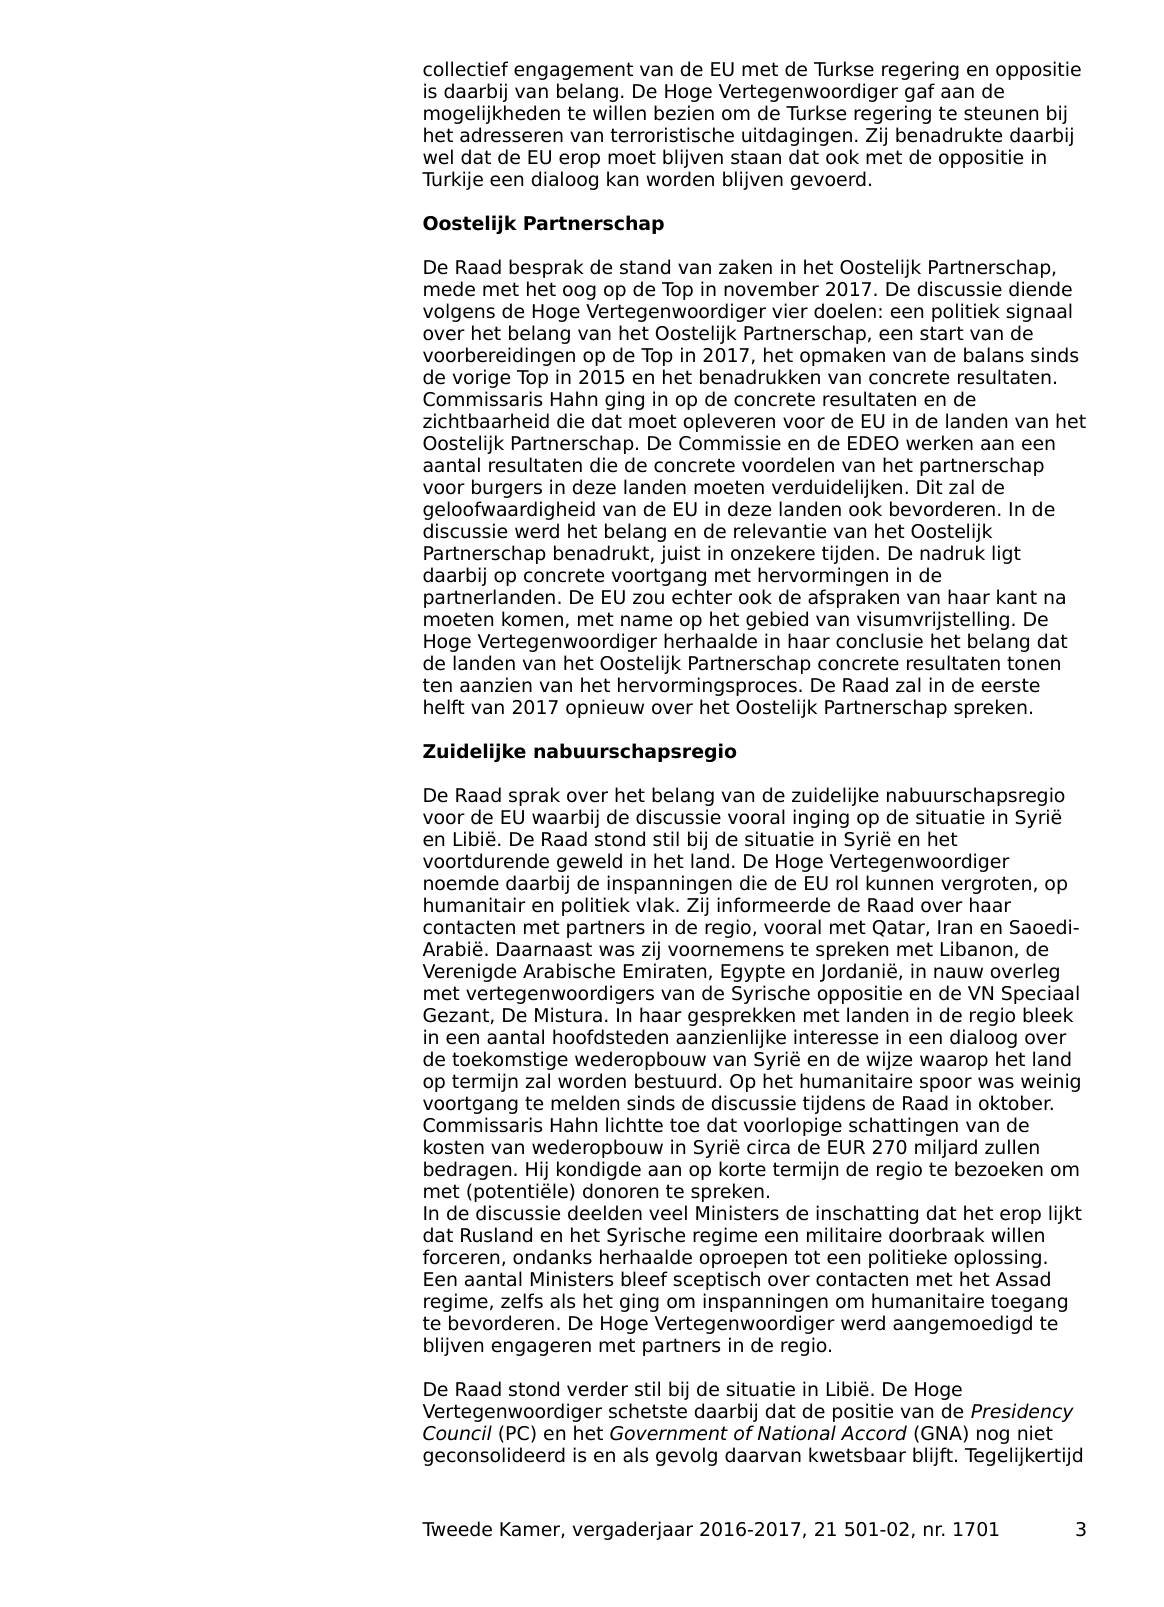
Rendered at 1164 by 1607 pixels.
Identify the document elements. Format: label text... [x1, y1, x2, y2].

text De Raad stond verder stil bij de situatie in Libië. De Hoge Vertegenwoordiger schetste daarbij dat de positie van de Presidency Council (PC) en het Government of National Accord (GNA) nog niet geconsolideerd is en als gevolg daarvan kwetsbaar blijft. Tegelijkertijd [422, 1379, 1087, 1467]
text In de discussie deelden veel Ministers de inschatting dat het erop lijkt dat Rusland en het Syrische regime een militaire doorbraak willen forceren, ondanks herhaalde oproepen tot een politieke oplossing. Een aantal Ministers bleef sceptisch over contacten met het Assad regime, zelfs als het ging om inspanningen om humanitaire toegang te bevorderen. De Hoge Vertegenwoordiger werd aangemoedigd te blijven engageren met partners in de regio. [422, 1203, 1087, 1357]
text De Raad sprak over het belang van de zuidelijke nabuurschapsregio voor de EU waarbij de discussie vooral inging op de situatie in Syrië en Libië. De Raad stond stil bij de situatie in Syrië en het voortdurende geweld in het land. De Hoge Vertegenwoordiger noemde daarbij de inspanningen die de EU rol kunnen vergroten, op humanitair en politiek vlak. Zij informeerde de Raad over haar contacten met partners in de regio, vooral met Qatar, Iran en Saoedi-Arabië. Daarnaast was zij voornemens te spreken met Libanon, de Verenigde Arabische Emiraten, Egypte en Jordanië, in nauw overleg met vertegenwoordigers van de Syrische oppositie en de VN Speciaal Gezant, De Mistura. In haar gesprekken met landen in de regio bleek in een aantal hoofdsteden aanzienlijke interesse in een dialoog over de toekomstige wederopbouw van Syrië en de wijze waarop het land op termijn zal worden bestuurd. Op het humanitaire spoor was weinig voortgang te melden sinds de discussie tijdens de Raad in oktober. Commissaris Hahn lichtte toe dat voorlopige schattingen van de kosten van wederopbouw in Syrië circa de EUR 270 miljard zullen bedragen. Hij kondigde aan op korte termijn de regio te bezoeken om met (potentiële) donoren te spreken. [422, 785, 1087, 1203]
text collectief engagement van de EU met de Turkse regering en oppositie is daarbij van belang. De Hoge Vertegenwoordiger gaf aan de mogelijkheden te willen bezien om de Turkse regering te steunen bij het adresseren van terroristische uitdagingen. Zij benadrukte daarbij wel dat de EU erop moet blijven staan dat ook met de oppositie in Turkije een dialoog kan worden blijven gevoerd. [422, 59, 1087, 191]
subtitle Zuidelijke nabuurschapsregio [422, 741, 1087, 763]
text De Raad besprak de stand van zaken in het Oostelijk Partnerschap, mede met het oog op de Top in november 2017. De discussie diende volgens de Hoge Vertegenwoordiger vier doelen: een politiek signaal over het belang van het Oostelijk Partnerschap, een start van de voorbereidingen op de Top in 2017, het opmaken van de balans sinds de vorige Top in 2015 en het benadrukken van concrete resultaten. Commissaris Hahn ging in op de concrete resultaten en de zichtbaarheid die dat moet opleveren voor de EU in de landen van het Oostelijk Partnerschap. De Commissie en de EDEO werken aan een aantal resultaten die de concrete voordelen van het partnerschap voor burgers in deze landen moeten verduidelijken. Dit zal de geloofwaardigheid van de EU in deze landen ook bevorderen. In de discussie werd het belang en de relevantie van het Oostelijk Partnerschap benadrukt, juist in onzekere tijden. De nadruk ligt daarbij op concrete voortgang met hervormingen in de partnerlanden. De EU zou echter ook de afspraken van haar kant na moeten komen, met name op het gebied van visumvrijstelling. De Hoge Vertegenwoordiger herhaalde in haar conclusie het belang dat de landen van het Oostelijk Partnerschap concrete resultaten tonen ten aanzien van het hervormingsproces. De Raad zal in de eerste helft van 2017 opnieuw over het Oostelijk Partnerschap spreken. [422, 257, 1087, 719]
subtitle Oostelijk Partnerschap [422, 213, 1087, 235]
